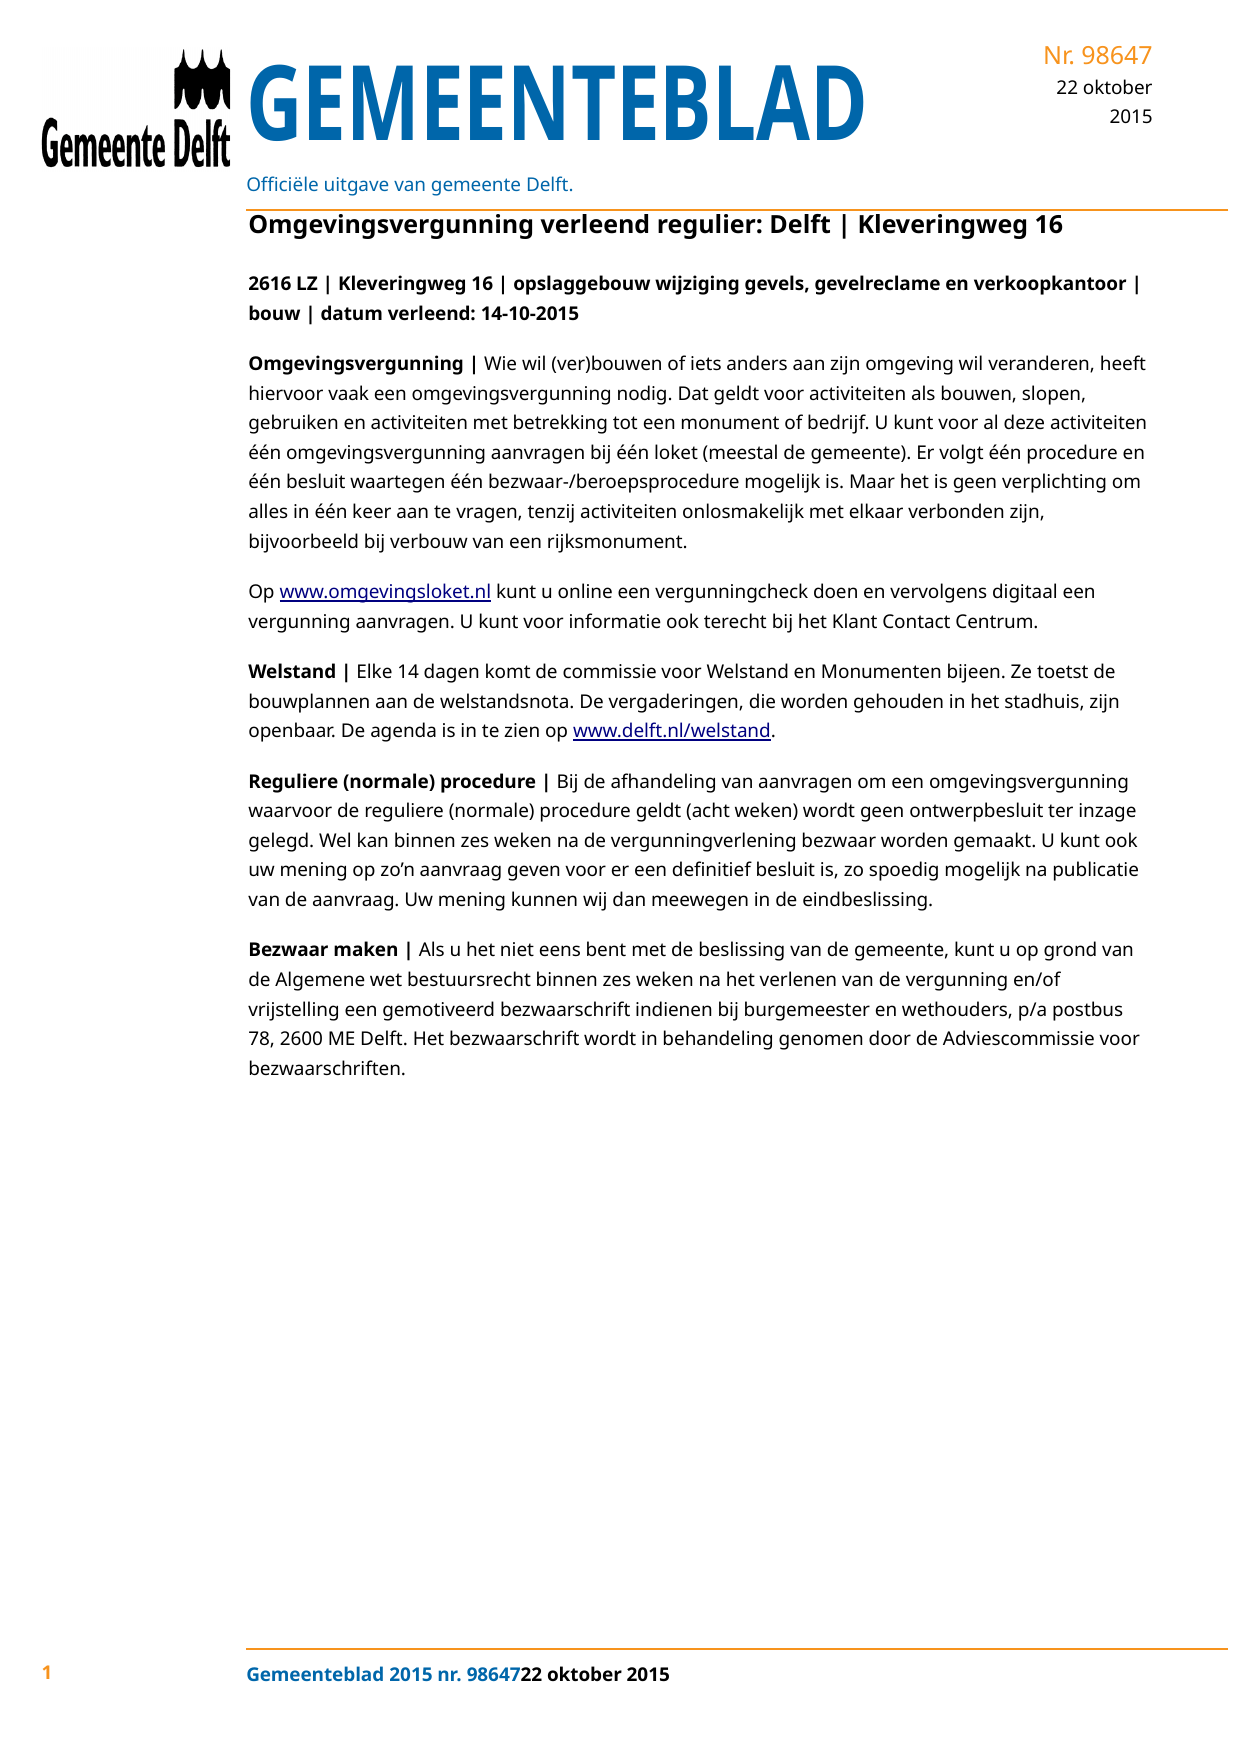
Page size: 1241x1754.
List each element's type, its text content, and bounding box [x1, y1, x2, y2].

text Omgevingsvergunning verleend regulier: Delft | Kleveringweg 16 [248, 211, 1152, 241]
text Bezwaar maken | Als u het niet eens bent met de beslissing van de gemeente, kunt u op grond van de Algemene wet bestuursrecht binnen zes weken na het verlenen van de vergunning en/of vrijstelling een gemotiveerd bezwaarschrift indienen bij burgemeester en wethouders, p/a postbus 78, 2600 ME Delft. Het bezwaarschrift wordt in behandeling genomen door de Adviescommissie voor bezwaarschriften. [248, 937, 1152, 1081]
text 2616 LZ | Kleveringweg 16 | opslaggebouw wijziging gevels, gevelreclame en verkoopkantoor | bouw | datum verleend: 14-10-2015 [248, 270, 1152, 326]
text Welstand | Elke 14 dagen komt de commissie voor Welstand en Monumenten bijeen. Ze toetst de bouwplannen aan de welstandsnota. De vergaderingen, die worden gehouden in het stadhuis, zijn openbaar. De agenda is in te zien op www.delft.nl/welstand. [248, 658, 1152, 743]
text Omgevingsvergunning | Wie wil (ver)bouwen of iets anders aan zijn omgeving wil veranderen, heeft hiervoor vaak een omgevingsvergunning nodig. Dat geldt voor activiteiten als bouwen, slopen, gebruiken en activiteiten met betrekking tot een monument of bedrijf. U kunt voor al deze activiteiten één omgevingsvergunning aanvragen bij één loket (meestal de gemeente). Er volgt één procedure en één besluit waartegen één bezwaar-/beroepsprocedure mogelijk is. Maar het is geen verplichting om alles in één keer aan te vragen, tenzij activiteiten onlosmakelijk met elkaar verbonden zijn, bijvoorbeeld bij verbouw van een rijksmonument. [248, 350, 1152, 553]
text Reguliere (normale) procedure | Bij de afhandeling van aanvragen om een omgevingsvergunning waarvoor de reguliere (normale) procedure geldt (acht weken) wordt geen ontwerpbesluit ter inzage gelegd. Wel kan binnen zes weken na de vergunningverlening bezwaar worden gemaakt. U kunt ook uw mening op zo’n aanvraag geven voor er een definitief besluit is, zo spoedig mogelijk na publicatie van de aanvraag. Uw mening kunnen wij dan meewegen in de eindbeslissing. [248, 768, 1152, 912]
text Op www.omgevingsloket.nl kunt u online een vergunningcheck doen en vervolgens digitaal een vergunning aanvragen. U kunt voor informatie ook terecht bij het Klant Contact Centrum. [248, 578, 1152, 633]
picture [41, 47, 231, 172]
